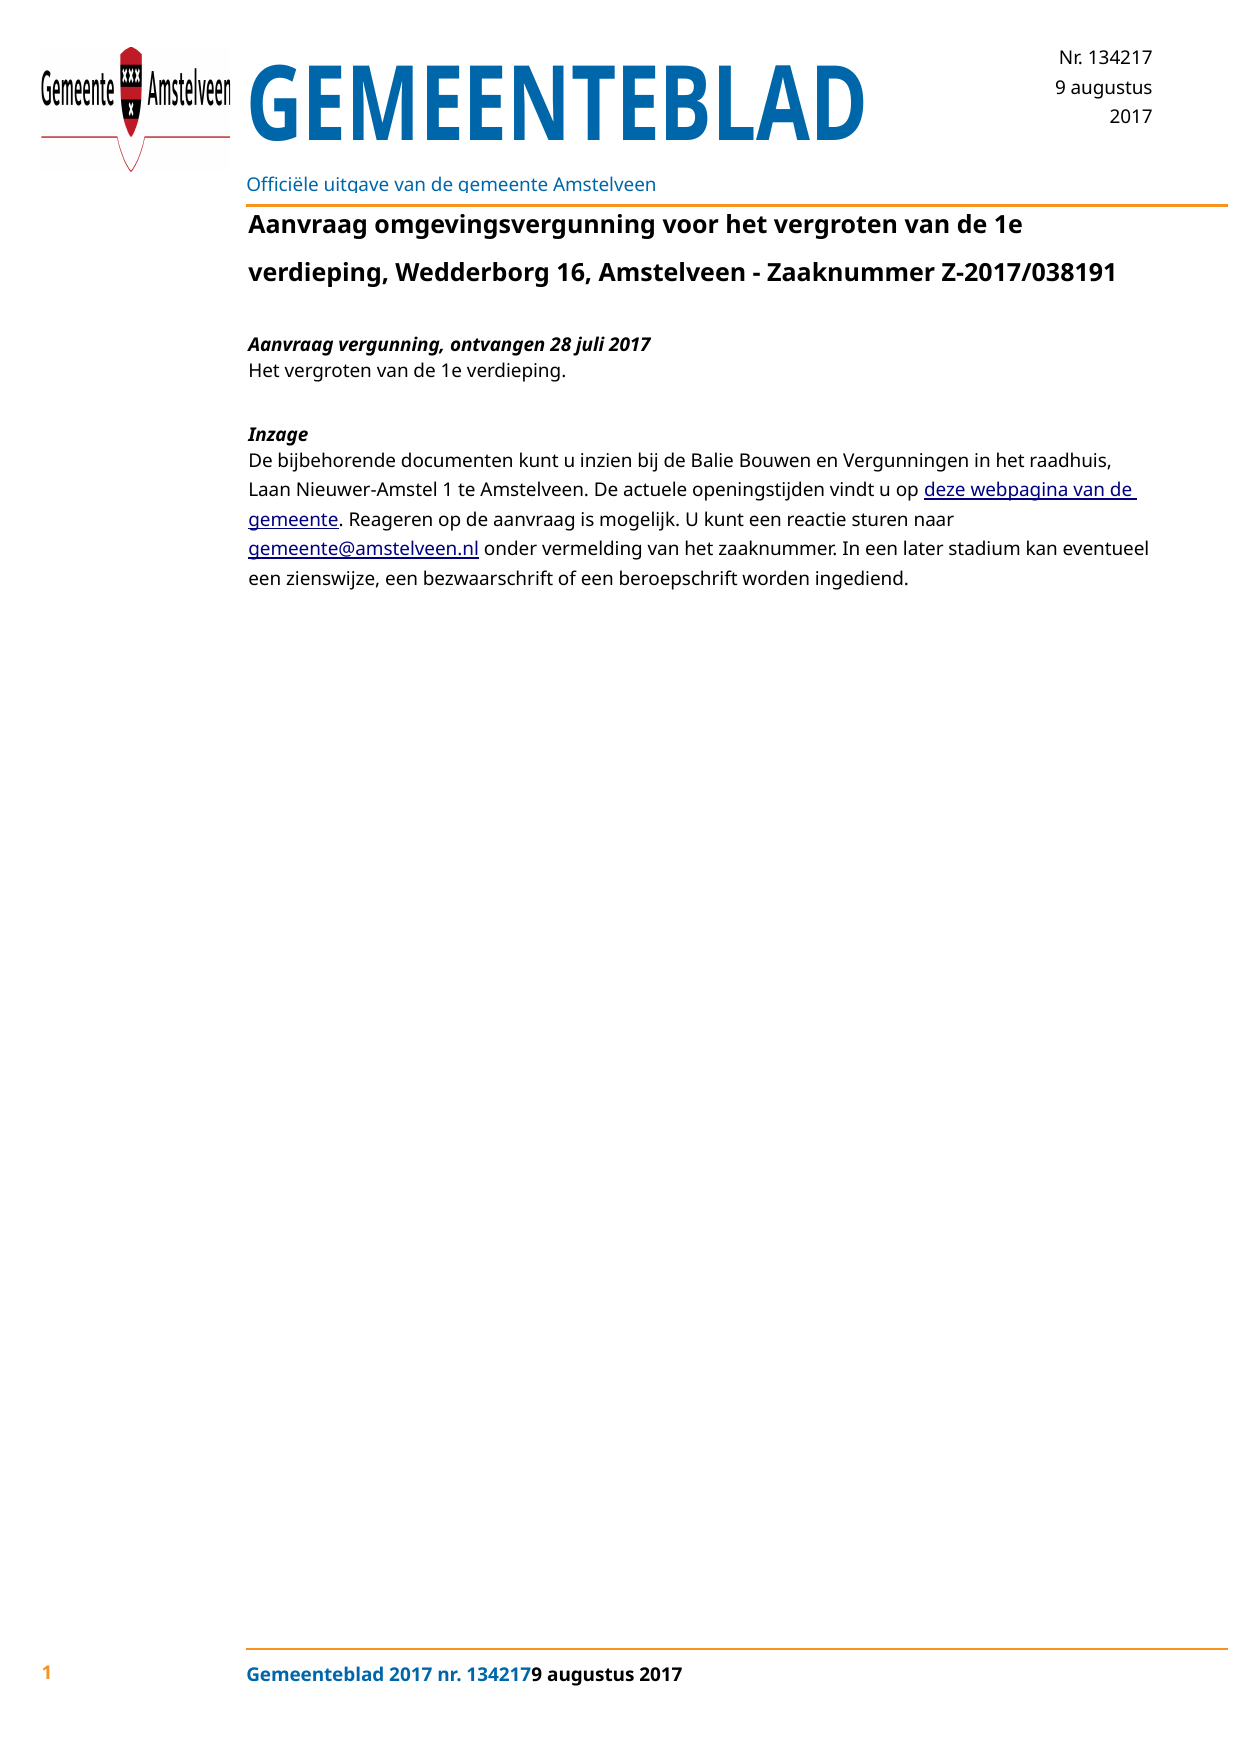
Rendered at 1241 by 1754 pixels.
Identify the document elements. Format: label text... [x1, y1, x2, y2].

text Aanvraag omgevingsvergunning voor het vergroten van de 1e verdieping, Wedderborg 16, Amstelveen - Zaaknummer Z-2017/038191 [248, 207, 1152, 288]
text Het vergroten van de 1e verdieping. [248, 357, 1152, 383]
text Aanvraag vergunning, ontvangen 28 juli 2017 [248, 331, 1152, 357]
picture [41, 47, 231, 172]
text Inzage [248, 421, 1152, 447]
text De bijbehorende documenten kunt u inzien bij de Balie Bouwen en Vergunningen in het raadhuis, Laan Nieuwer-Amstel 1 te Amstelveen. De actuele openingstijden vindt u op deze webpagina van de gemeente. Reageren op de aanvraag is mogelijk. U kunt een reactie sturen naar gemeente@amstelveen.nl onder vermelding van het zaaknummer. In een later stadium kan eventueel een zienswijze, een bezwaarschrift of een beroepschrift worden ingediend. [248, 447, 1152, 591]
